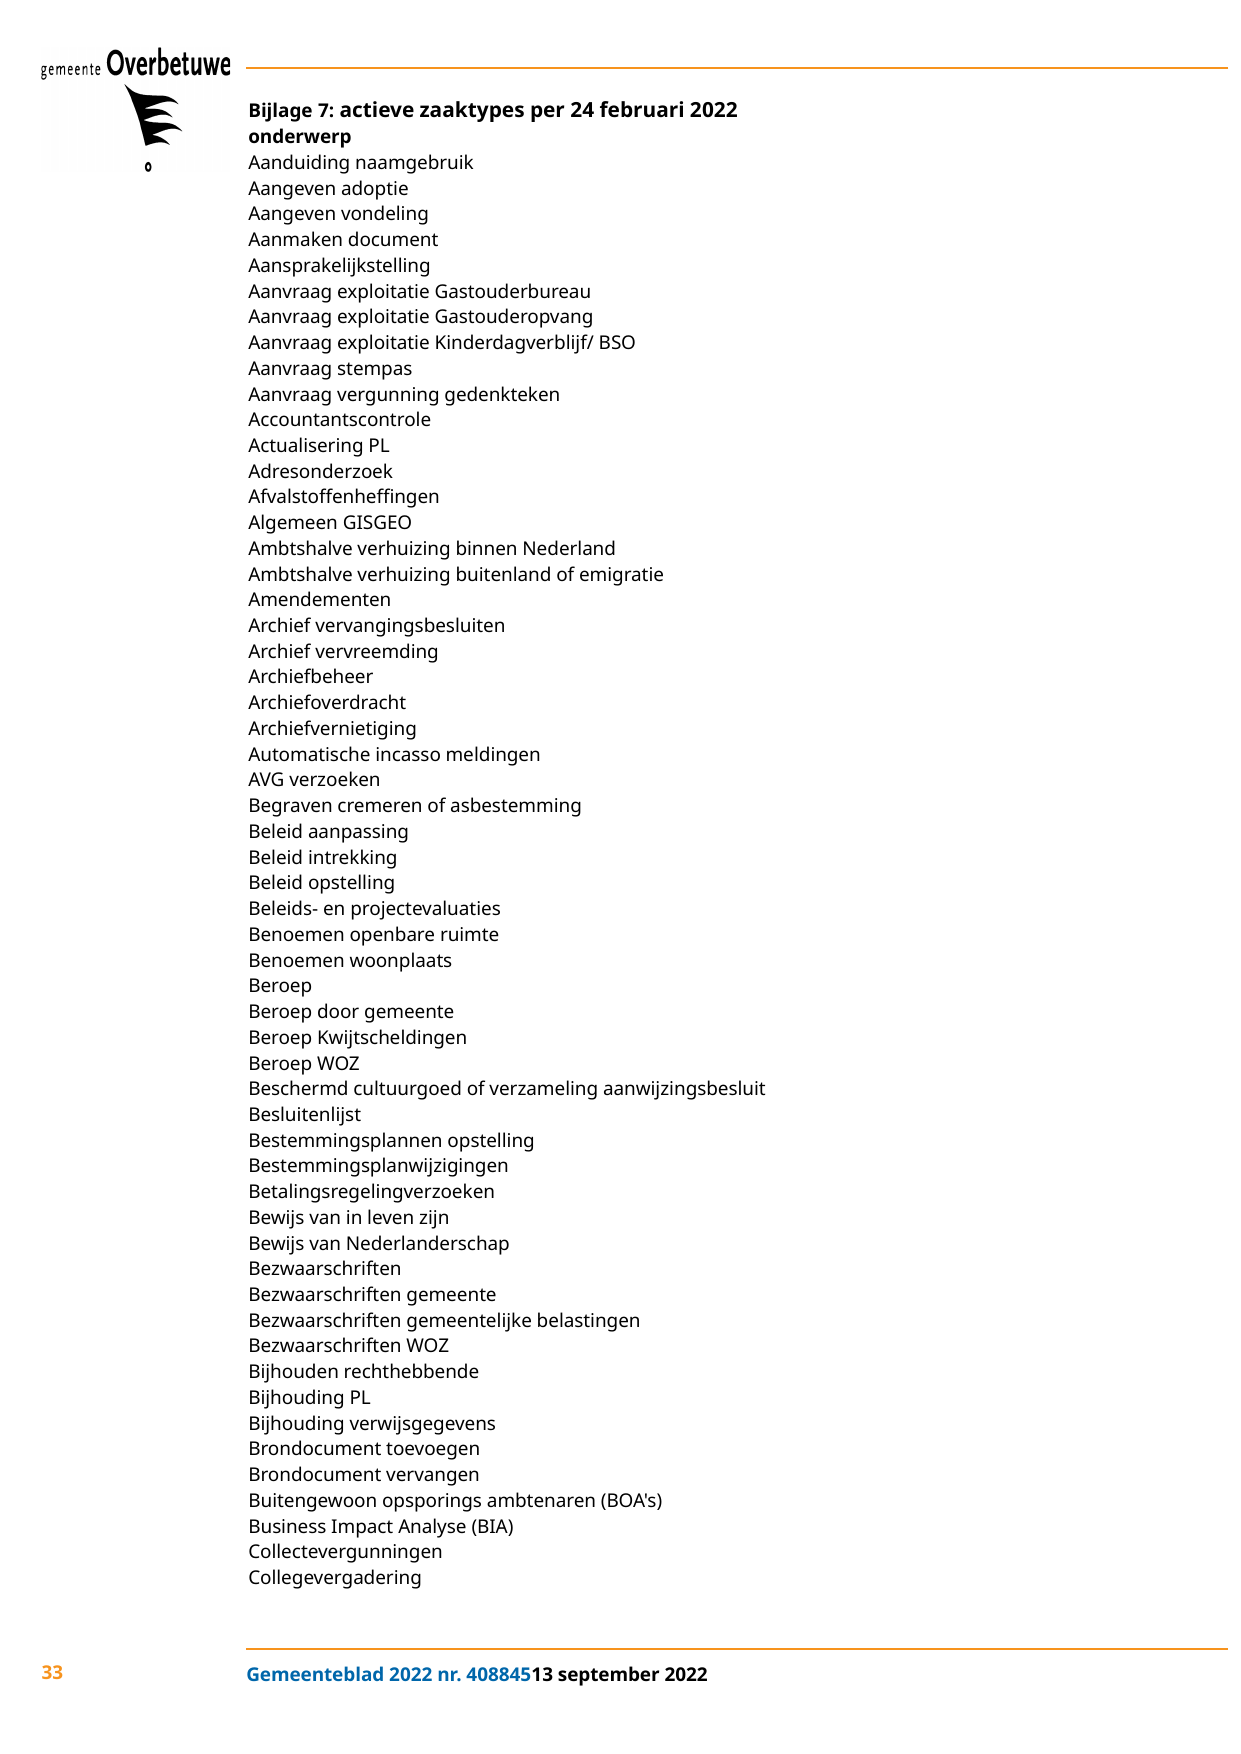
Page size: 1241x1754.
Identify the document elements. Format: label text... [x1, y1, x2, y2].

table_cell Aanvraag vergunning gedenkteken [248, 381, 1152, 406]
table_cell Collegevergadering [248, 1564, 1152, 1590]
table_cell Bezwaarschriften gemeentelijke belastingen [248, 1307, 1152, 1333]
table_cell AVG verzoeken [248, 767, 1152, 792]
table_cell Bestemmingsplannen opstelling [248, 1127, 1152, 1153]
table_cell Betalingsregelingverzoeken [248, 1178, 1152, 1204]
table_cell Bewijs van in leven zijn [248, 1204, 1152, 1230]
table_cell Aansprakelijkstelling [248, 252, 1152, 278]
table_cell Beroep door gemeente [248, 998, 1152, 1024]
table_cell Bijhouding PL [248, 1384, 1152, 1410]
table_cell Aanvraag stempas [248, 355, 1152, 381]
table_cell Afvalstoffenheffingen [248, 484, 1152, 509]
table_cell Begraven cremeren of asbestemming [248, 793, 1152, 818]
table_cell Bezwaarschriften gemeente [248, 1281, 1152, 1307]
table_cell Buitengewoon opsporings ambtenaren (BOA's) [248, 1487, 1152, 1513]
table_cell Aanvraag exploitatie Gastouderbureau [248, 278, 1152, 303]
table_cell Beleid opstelling [248, 870, 1152, 895]
table_cell Adresonderzoek [248, 458, 1152, 484]
table_cell Beroep Kwijtscheldingen [248, 1024, 1152, 1050]
picture [41, 47, 231, 172]
table_cell Bewijs van Nederlanderschap [248, 1230, 1152, 1256]
table_cell Bijhouding verwijsgegevens [248, 1410, 1152, 1436]
table_cell Aanvraag exploitatie Kinderdagverblijf/ BSO [248, 329, 1152, 355]
table_cell Aanvraag exploitatie Gastouderopvang [248, 304, 1152, 329]
table_cell Beleids- en projectevaluaties [248, 895, 1152, 921]
table_cell Automatische incasso meldingen [248, 741, 1152, 767]
table_cell Actualisering PL [248, 432, 1152, 458]
table_cell Ambtshalve verhuizing binnen Nederland [248, 535, 1152, 561]
table_cell Benoemen woonplaats [248, 947, 1152, 972]
table_cell Beleid aanpassing [248, 818, 1152, 844]
text Bijlage 7: actieve zaaktypes per 24 februari 2022 [248, 95, 1152, 123]
table_cell Ambtshalve verhuizing buitenland of emigratie [248, 561, 1152, 587]
table_cell Business Impact Analyse (BIA) [248, 1513, 1152, 1538]
table_cell Aangeven adoptie [248, 175, 1152, 201]
table_cell Aanmaken document [248, 226, 1152, 252]
table_cell Algemeen GISGEO [248, 509, 1152, 535]
table_cell Bezwaarschriften [248, 1256, 1152, 1281]
table_cell Beroep [248, 973, 1152, 998]
table_cell Beschermd cultuurgoed of verzameling aanwijzingsbesluit [248, 1075, 1152, 1101]
table_cell Collectevergunningen [248, 1539, 1152, 1564]
table_cell Besluitenlijst [248, 1101, 1152, 1127]
table_cell Aanduiding naamgebruik [248, 149, 1152, 175]
table_cell Bezwaarschriften WOZ [248, 1333, 1152, 1358]
table_cell Benoemen openbare ruimte [248, 921, 1152, 947]
table_cell Bijhouden rechthebbende [248, 1359, 1152, 1384]
table_cell Aangeven vondeling [248, 201, 1152, 226]
table_cell Archief vervreemding [248, 638, 1152, 664]
table_cell Bestemmingsplanwijzigingen [248, 1153, 1152, 1178]
table_cell Brondocument toevoegen [248, 1436, 1152, 1461]
table_cell Archiefbeheer [248, 664, 1152, 689]
table_cell Beroep WOZ [248, 1050, 1152, 1075]
table_cell Archiefvernietiging [248, 715, 1152, 741]
table_cell Archiefoverdracht [248, 690, 1152, 715]
table_cell Accountantscontrole [248, 406, 1152, 432]
table_cell Brondocument vervangen [248, 1461, 1152, 1487]
table_cell Archief vervangingsbesluiten [248, 612, 1152, 638]
table_cell Beleid intrekking [248, 844, 1152, 869]
table_header onderwerp [248, 124, 1152, 149]
table_cell Amendementen [248, 587, 1152, 612]
